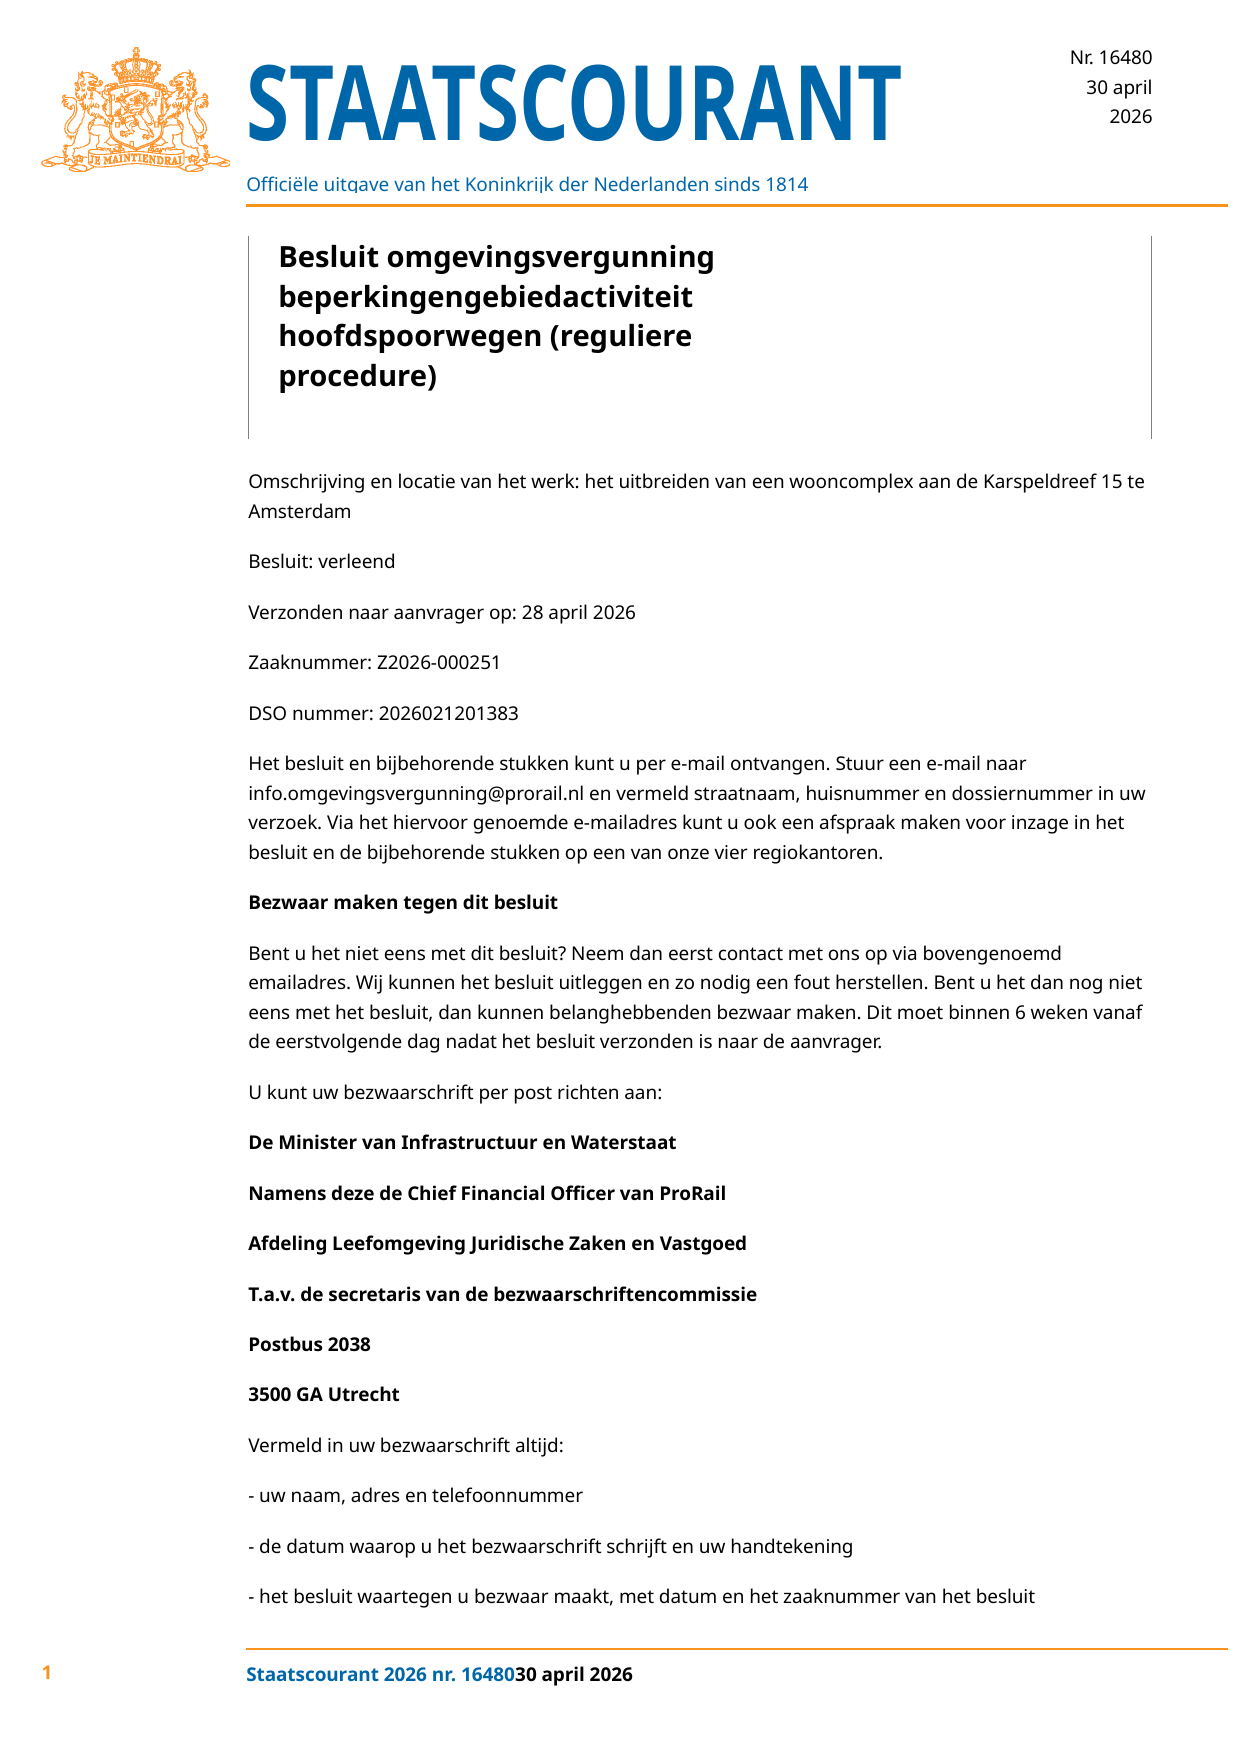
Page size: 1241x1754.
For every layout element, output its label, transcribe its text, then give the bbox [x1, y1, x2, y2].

text Namens deze de Chief Financial Officer van ProRail [248, 1180, 1152, 1206]
text Omschrijving en locatie van het werk: het uitbreiden van een wooncomplex aan de Karspeldreef 15 te Amsterdam [248, 469, 1152, 524]
text - uw naam, adres en telefoonnummer [248, 1482, 1152, 1508]
text T.a.v. de secretaris van de bezwaarschriftencommissie [248, 1281, 1152, 1306]
text De Minister van Infrastructuur en Waterstaat [248, 1129, 1152, 1155]
text Het besluit en bijbehorende stukken kunt u per e-mail ontvangen. Stuur een e-mail naar info.omgevingsvergunning@prorail.nl en vermeld straatnaam, huisnummer en dossiernummer in uw verzoek. Via het hiervoor genoemde e-mailadres kunt u ook een afspraak maken voor inzage in het besluit en de bijbehorende stukken op een van onze vier regiokantoren. [248, 750, 1152, 865]
text - de datum waarop u het bezwaarschrift schrijft en uw handtekening [248, 1533, 1152, 1558]
text Afdeling Leefomgeving Juridische Zaken en Vastgoed [248, 1230, 1152, 1256]
table_header [1090, 236, 1151, 413]
text Postbus 2038 [248, 1331, 1152, 1357]
text DSO nummer: 2026021201383 [248, 700, 1152, 726]
text 3500 GA Utrecht [248, 1382, 1152, 1407]
text Bezwaar maken tegen dit besluit [248, 889, 1152, 915]
text - het besluit waartegen u bezwaar maakt, met datum en het zaaknummer van het besluit [248, 1583, 1152, 1609]
text U kunt uw bezwaarschrift per post richten aan: [248, 1079, 1152, 1105]
text Bent u het niet eens met dit besluit? Neem dan eerst contact met ons op via bovengenoemd emailadres. Wij kunnen het besluit uitleggen en zo nodig een fout herstellen. Bent u het dan nog niet eens met het besluit, dan kunnen belanghebbenden bezwaar maken. Dit moet binnen 6 weken vanaf de eerstvolgende dag nadat het besluit verzonden is naar de aanvrager. [248, 940, 1152, 1054]
text Besluit: verleend [248, 549, 1152, 574]
text Verzonden naar aanvrager op: 28 april 2026 [248, 599, 1152, 625]
table_header [850, 414, 1151, 439]
picture [41, 47, 231, 172]
text Vermeld in uw bezwaarschrift altijd: [248, 1432, 1152, 1458]
text Zaaknummer: Z2026-000251 [248, 649, 1152, 675]
picture [912, 236, 1090, 414]
table_header Besluit omgevingsvergunning beperkingengebiedactiviteit hoofdspoorwegen (reguliere procedure) [249, 236, 850, 439]
table_header [850, 236, 912, 413]
